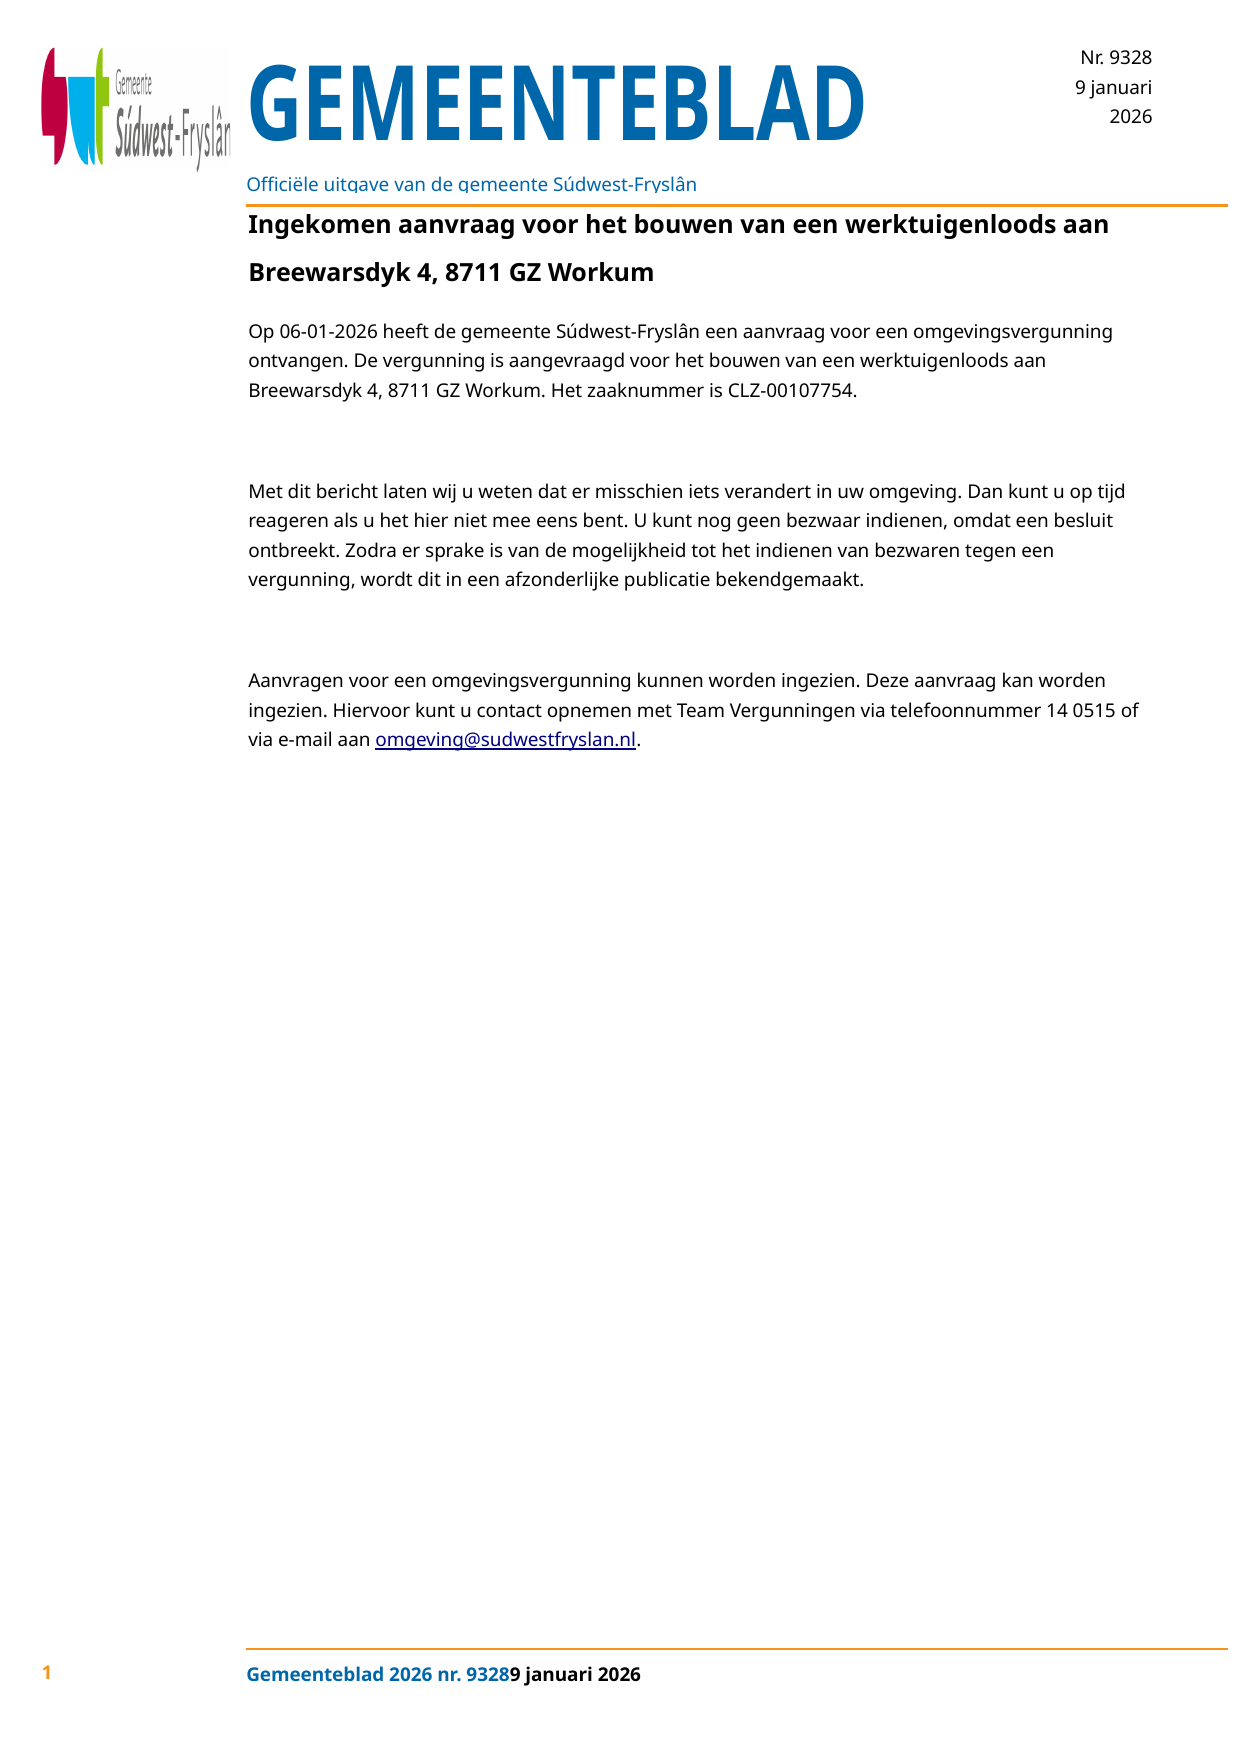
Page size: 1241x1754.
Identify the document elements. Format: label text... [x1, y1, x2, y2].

text Ingekomen aanvraag voor het bouwen van een werktuigenloods aan Breewarsdyk 4, 8711 GZ Workum [248, 207, 1152, 288]
text Op 06-01-2026 heeft de gemeente Súdwest-Fryslân een aanvraag voor een omgevingsvergunning ontvangen. De vergunning is aangevraagd voor het bouwen van een werktuigenloods aan Breewarsdyk 4, 8711 GZ Workum. Het zaaknummer is CLZ-00107754. [248, 318, 1152, 403]
text Met dit bericht laten wij u weten dat er misschien iets verandert in uw omgeving. Dan kunt u op tijd reageren als u het hier niet mee eens bent. U kunt nog geen bezwaar indienen, omdat een besluit ontbreekt. Zodra er sprake is van de mogelijkheid tot het indienen van bezwaren tegen een vergunning, wordt dit in een afzonderlijke publicatie bekendgemaakt. [248, 478, 1152, 592]
text Aanvragen voor een omgevingsvergunning kunnen worden ingezien. Deze aanvraag kan worden ingezien. Hiervoor kunt u contact opnemen met Team Vergunningen via telefoonnummer 14 0515 of via e-mail aan omgeving@sudwestfryslan.nl. [248, 667, 1152, 752]
picture [41, 47, 231, 172]
